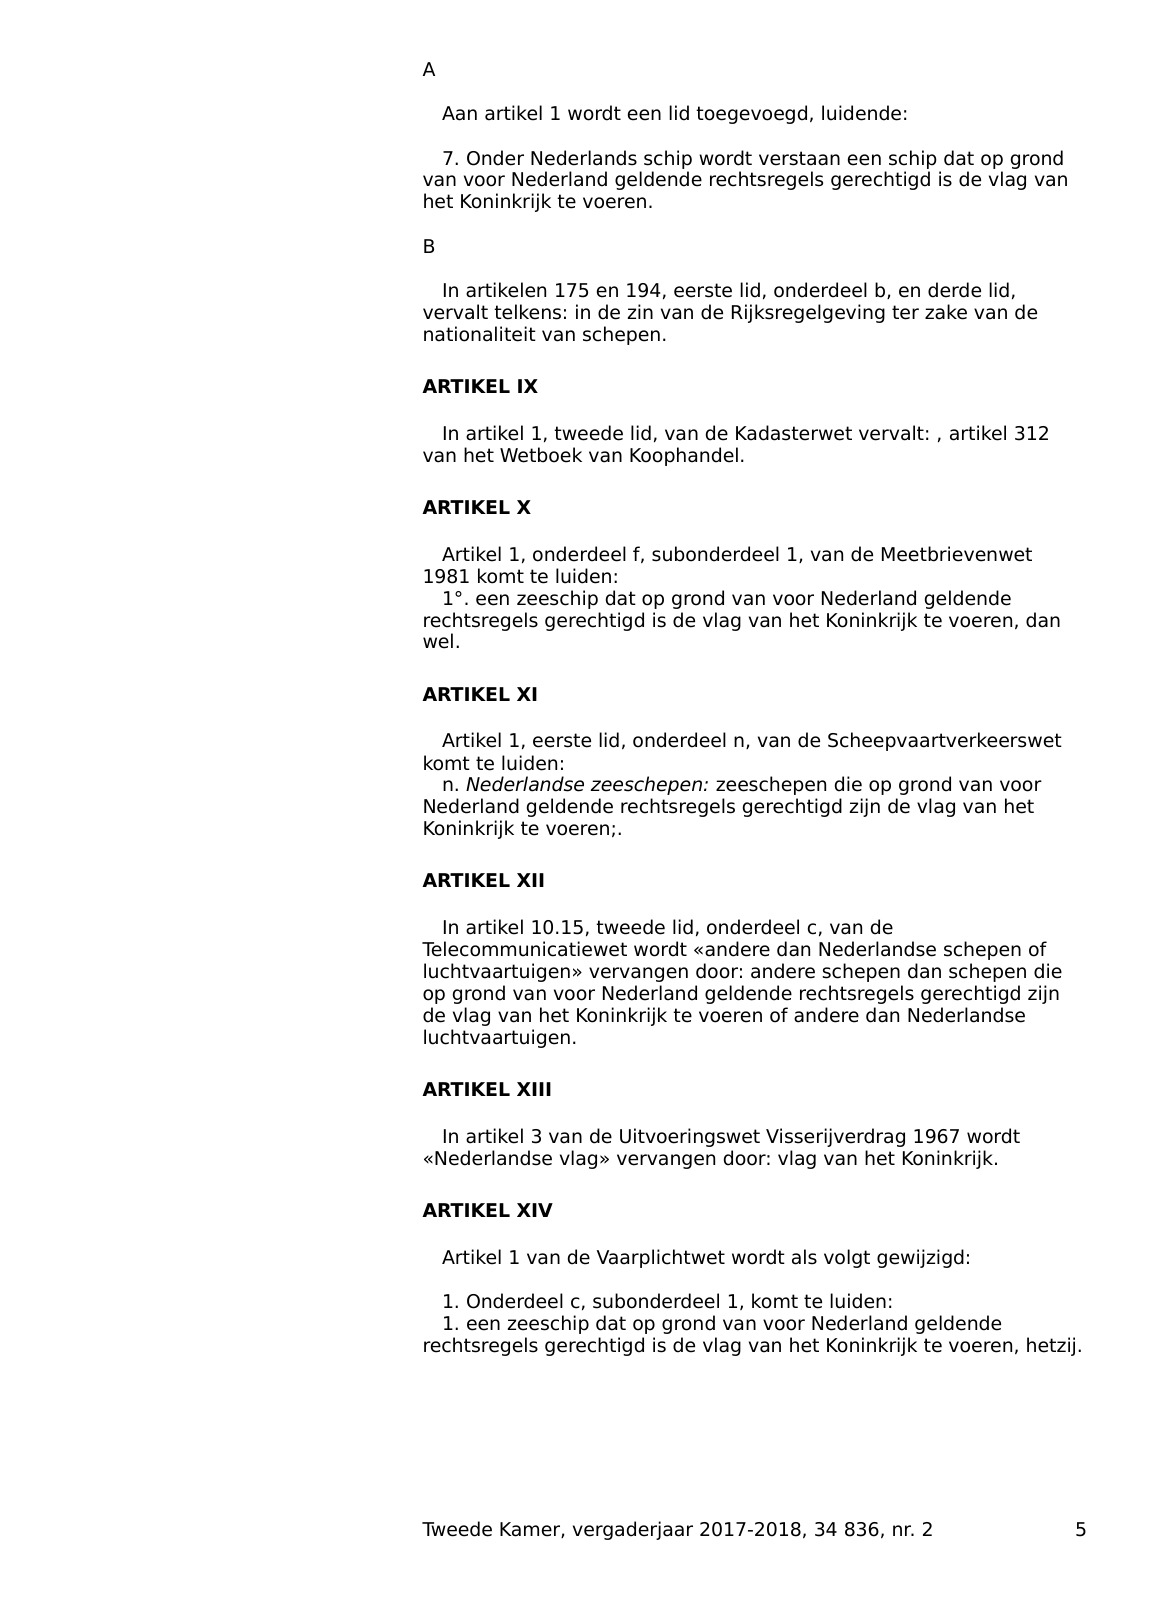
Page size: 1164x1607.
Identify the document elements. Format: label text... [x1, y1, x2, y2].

text 1°. een zeeschip dat op grond van voor Nederland geldende rechtsregels gerechtigd is de vlag van het Koninkrijk te voeren, dan wel. [422, 587, 1087, 653]
text Artikel 1, onderdeel f, subonderdeel 1, van de Meetbrievenwet 1981 komt te luiden: [422, 543, 1087, 587]
subtitle ARTIKEL X [422, 497, 1087, 518]
text n. Nederlandse zeeschepen: zeeschepen die op grond van voor Nederland geldende rechtsregels gerechtigd zijn de vlag van het Koninkrijk te voeren;. [422, 774, 1087, 840]
text In artikel 10.15, tweede lid, onderdeel c, van de Telecommunicatiewet wordt «andere dan Nederlandse schepen of luchtvaartuigen» vervangen door: andere schepen dan schepen die op grond van voor Nederland geldende rechtsregels gerechtigd zijn de vlag van het Koninkrijk te voeren of andere dan Nederlandse luchtvaartuigen. [422, 917, 1087, 1049]
text Aan artikel 1 wordt een lid toegevoegd, luidende: [422, 103, 1087, 125]
text A [422, 59, 1087, 81]
subtitle ARTIKEL IX [422, 376, 1087, 398]
subtitle ARTIKEL XII [422, 870, 1087, 892]
text 1. Onderdeel c, subonderdeel 1, komt te luiden: [422, 1291, 1087, 1313]
text 1. een zeeschip dat op grond van voor Nederland geldende rechtsregels gerechtigd is de vlag van het Koninkrijk te voeren, hetzij. [422, 1313, 1087, 1357]
text In artikelen 175 en 194, eerste lid, onderdeel b, en derde lid, vervalt telkens: in de zin van de Rijksregelgeving ter zake van de nationaliteit van schepen. [422, 280, 1087, 346]
text In artikel 3 van de Uitvoeringswet Visserijverdrag 1967 wordt «Nederlandse vlag» vervangen door: vlag van het Koninkrijk. [422, 1126, 1087, 1170]
text 7. Onder Nederlands schip wordt verstaan een schip dat op grond van voor Nederland geldende rechtsregels gerechtigd is de vlag van het Koninkrijk te voeren. [422, 147, 1087, 213]
text In artikel 1, tweede lid, van de Kadasterwet vervalt: , artikel 312 van het Wetboek van Koophandel. [422, 423, 1087, 467]
text Artikel 1 van de Vaarplichtwet wordt als volgt gewijzigd: [422, 1247, 1087, 1269]
text Artikel 1, eerste lid, onderdeel n, van de Scheepvaartverkeerswet komt te luiden: [422, 730, 1087, 774]
text B [422, 236, 1087, 257]
subtitle ARTIKEL XIII [422, 1079, 1087, 1101]
subtitle ARTIKEL XI [422, 683, 1087, 705]
subtitle ARTIKEL XIV [422, 1200, 1087, 1222]
